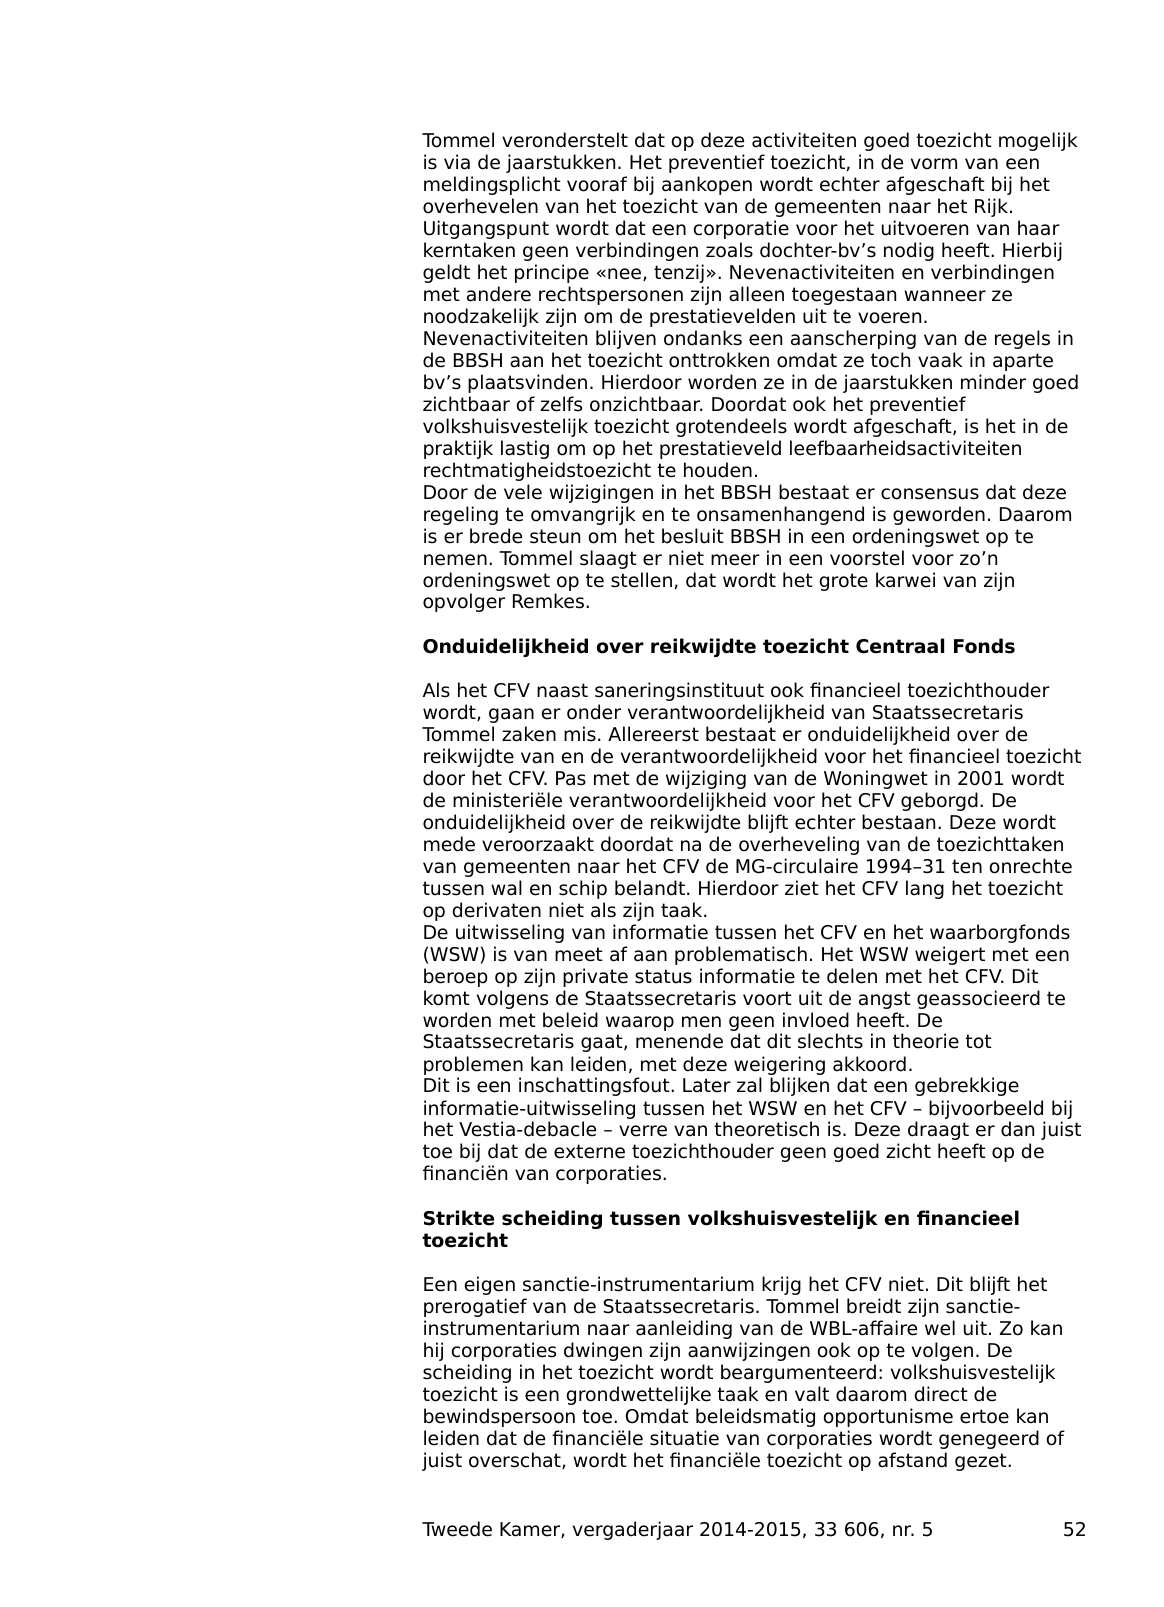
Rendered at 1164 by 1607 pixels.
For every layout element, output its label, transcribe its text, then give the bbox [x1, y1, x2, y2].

text Dit is een inschattingsfout. Later zal blijken dat een gebrekkige informatie-uitwisseling tussen het WSW en het CFV – bijvoorbeeld bij het Vestia-debacle – verre van theoretisch is. Deze draagt er dan juist toe bij dat de externe toezichthouder geen goed zicht heeft op de financiën van corporaties. [422, 1075, 1087, 1185]
text De uitwisseling van informatie tussen het CFV en het waarborgfonds (WSW) is van meet af aan problematisch. Het WSW weigert met een beroep op zijn private status informatie te delen met het CFV. Dit komt volgens de Staatssecretaris voort uit de angst geassocieerd te worden met beleid waarop men geen invloed heeft. De Staatssecretaris gaat, menende dat dit slechts in theorie tot problemen kan leiden, met deze weigering akkoord. [422, 922, 1087, 1075]
text Een eigen sanctie-instrumentarium krijg het CFV niet. Dit blijft het prerogatief van de Staatssecretaris. Tommel breidt zijn sanctie-instrumentarium naar aanleiding van de WBL-affaire wel uit. Zo kan hij corporaties dwingen zijn aanwijzingen ook op te volgen. De scheiding in het toezicht wordt beargumenteerd: volkshuisvestelijk toezicht is een grondwettelijke taak en valt daarom direct de bewindspersoon toe. Omdat beleidsmatig opportunisme ertoe kan leiden dat de financiële situatie van corporaties wordt genegeerd of juist overschat, wordt het financiële toezicht op afstand gezet. [422, 1274, 1087, 1471]
text Door de vele wijzigingen in het BBSH bestaat er consensus dat deze regeling te omvangrijk en te onsamenhangend is geworden. Daarom is er brede steun om het besluit BBSH in een ordeningswet op te nemen. Tommel slaagt er niet meer in een voorstel voor zo’n ordeningswet op te stellen, dat wordt het grote karwei van zijn opvolger Remkes. [422, 482, 1087, 613]
text Uitgangspunt wordt dat een corporatie voor het uitvoeren van haar kerntaken geen verbindingen zoals dochter-bv’s nodig heeft. Hierbij geldt het principe «nee, tenzij». Nevenactiviteiten en verbindingen met andere rechtspersonen zijn alleen toegestaan wanneer ze noodzakelijk zijn om de prestatievelden uit te voeren. [422, 218, 1087, 328]
text Nevenactiviteiten blijven ondanks een aanscherping van de regels in de BBSH aan het toezicht onttrokken omdat ze toch vaak in aparte bv’s plaatsvinden. Hierdoor worden ze in de jaarstukken minder goed zichtbaar of zelfs onzichtbaar. Doordat ook het preventief volkshuisvestelijk toezicht grotendeels wordt afgeschaft, is het in de praktijk lastig om op het prestatieveld leefbaarheidsactiviteiten rechtmatigheidstoezicht te houden. [422, 328, 1087, 482]
text Als het CFV naast saneringsinstituut ook financieel toezichthouder wordt, gaan er onder verantwoordelijkheid van Staatssecretaris Tommel zaken mis. Allereerst bestaat er onduidelijkheid over de reikwijdte van en de verantwoordelijkheid voor het financieel toezicht door het CFV. Pas met de wijziging van de Woningwet in 2001 wordt de ministeriële verantwoordelijkheid voor het CFV geborgd. De onduidelijkheid over de reikwijdte blijft echter bestaan. Deze wordt mede veroorzaakt doordat na de overheveling van de toezichttaken van gemeenten naar het CFV de MG-circulaire 1994–31 ten onrechte tussen wal en schip belandt. Hierdoor ziet het CFV lang het toezicht op derivaten niet als zijn taak. [422, 680, 1087, 922]
text Tommel veronderstelt dat op deze activiteiten goed toezicht mogelijk is via de jaarstukken. Het preventief toezicht, in de vorm van een meldingsplicht vooraf bij aankopen wordt echter afgeschaft bij het overhevelen van het toezicht van de gemeenten naar het Rijk. [422, 130, 1087, 218]
subtitle Onduidelijkheid over reikwijdte toezicht Centraal Fonds [422, 636, 1087, 658]
subtitle Strikte scheiding tussen volkshuisvestelijk en financieel toezicht [422, 1207, 1087, 1251]
